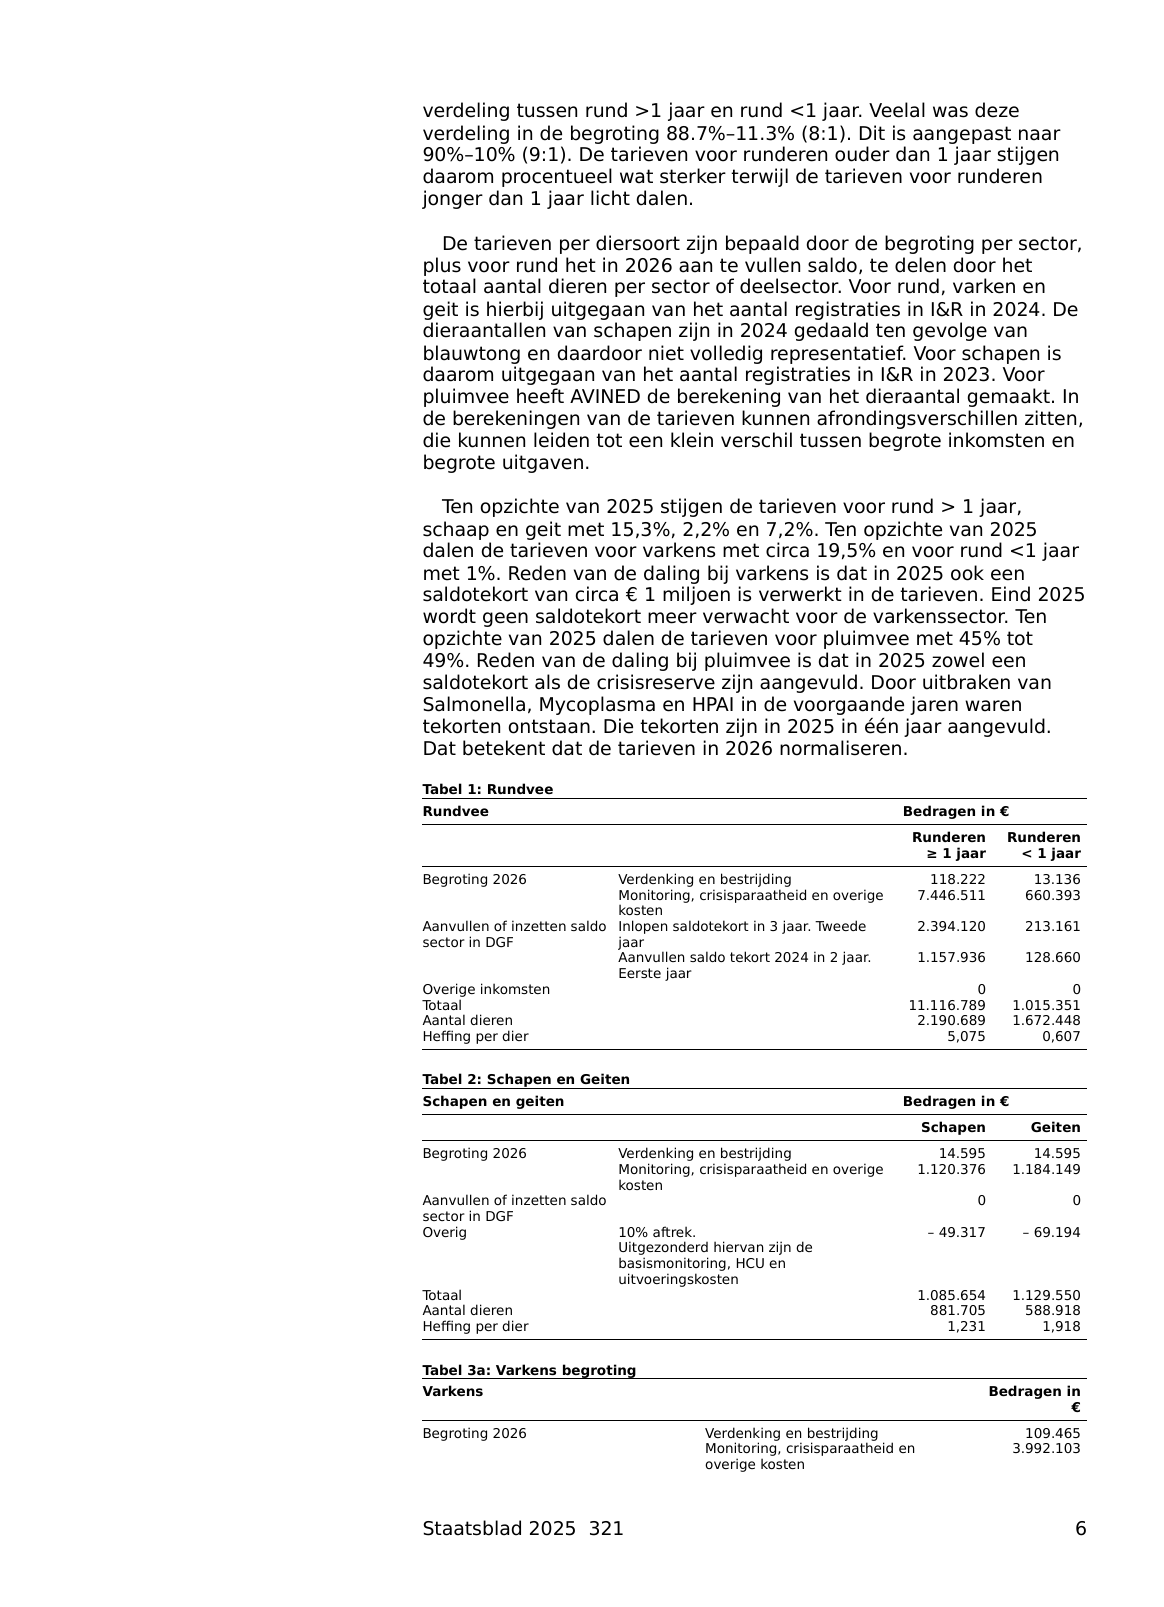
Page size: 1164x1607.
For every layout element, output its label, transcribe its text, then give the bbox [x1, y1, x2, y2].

table_cell 7.446.511 [897, 887, 992, 919]
table_header Tabel 1: Rundvee [422, 782, 1087, 798]
table_cell Aanvullen of inzetten saldo sector in DGF [422, 1193, 612, 1224]
table_cell 1.120.376 [897, 1162, 992, 1193]
text verdeling tussen rund >1 jaar en rund <1 jaar. Veelal was deze verdeling in de begroting 88.7%–11.3% (8:1). Dit is aangepast naar 90%–10% (9:1). De tarieven voor runderen ouder dan 1 jaar stijgen daarom procentueel wat sterker terwijl de tarieven voor runderen jonger dan 1 jaar licht dalen. [422, 100, 1087, 210]
table_cell Heffing per dier [422, 1319, 612, 1339]
table_cell Aantal dieren [422, 1013, 612, 1029]
table_cell 660.393 [992, 887, 1087, 919]
table_cell 0 [897, 1193, 992, 1224]
table_cell 1,918 [992, 1319, 1087, 1339]
table_cell 10% aftrek. Uitgezonderd hiervan zijn de basismonitoring, HCU en uitvoeringskosten [612, 1225, 897, 1287]
table_cell 213.161 [992, 919, 1087, 950]
table_cell 3.992.103 [976, 1441, 1087, 1473]
text Ten opzichte van 2025 stijgen de tarieven voor rund > 1 jaar, schaap en geit met 15,3%, 2,2% en 7,2%. Ten opzichte van 2025 dalen de tarieven voor varkens met circa 19,5% en voor rund <1 jaar met 1%. Reden van de daling bij varkens is dat in 2025 ook een saldotekort van circa € 1 miljoen is verwerkt in de tarieven. Eind 2025 wordt geen saldotekort meer verwacht voor de varkenssector. Ten opzichte van 2025 dalen de tarieven voor pluimvee met 45% tot 49%. Reden van de daling bij pluimvee is dat in 2025 zowel een saldotekort als de crisisreserve zijn aangevuld. Door uitbraken van Salmonella, Mycoplasma en HPAI in de voorgaande jaren waren tekorten ontstaan. Die tekorten zijn in 2025 in één jaar aangevuld. Dat betekent dat de tarieven in 2026 normaliseren. [422, 496, 1087, 760]
table_header Tabel 2: Schapen en Geiten [422, 1072, 1087, 1088]
table_cell 1.157.936 [897, 950, 992, 982]
table_cell Totaal [422, 1288, 612, 1303]
table_cell [699, 1379, 976, 1420]
table_cell [612, 1288, 897, 1303]
table_cell Aanvullen of inzetten saldo sector in DGF [422, 919, 612, 950]
table_cell [422, 887, 612, 919]
table_cell Verdenking en bestrijding [612, 1141, 897, 1162]
table_cell Geiten [992, 1115, 1087, 1140]
table_cell Aanvullen saldo tekort 2024 in 2 jaar. Eerste jaar [612, 950, 897, 982]
table_cell 0 [897, 982, 992, 997]
table_cell 0,607 [992, 1029, 1087, 1049]
table_cell Bedragen in € [897, 799, 1087, 824]
table_cell Heffing per dier [422, 1029, 612, 1049]
table_header Tabel 3a: Varkens begroting [422, 1362, 1087, 1378]
table_cell [612, 1319, 897, 1339]
table_cell [612, 982, 897, 997]
table_cell 1,231 [897, 1319, 992, 1339]
table_cell Monitoring, crisisparaatheid en overige kosten [612, 1162, 897, 1193]
table_cell [612, 1089, 897, 1114]
table_cell Inlopen saldotekort in 3 jaar. Tweede jaar [612, 919, 897, 950]
table_cell [422, 1162, 612, 1193]
table_cell 1.129.550 [992, 1288, 1087, 1303]
table_cell [612, 1013, 897, 1029]
table_cell Begroting 2026 [422, 1421, 699, 1441]
table_cell 2.394.120 [897, 919, 992, 950]
table_cell [612, 1303, 897, 1319]
table_cell Bedragen in € [897, 1089, 1087, 1114]
table_cell Varkens [422, 1379, 699, 1420]
table_cell Overige inkomsten [422, 982, 612, 997]
table_cell Aantal dieren [422, 1303, 612, 1319]
table_cell Verdenking en bestrijding [699, 1421, 976, 1441]
table_cell 2.190.689 [897, 1013, 992, 1029]
table_cell Overig [422, 1225, 612, 1287]
table_cell Schapen en geiten [422, 1089, 612, 1114]
table_cell Verdenking en bestrijding [612, 867, 897, 887]
table_cell [612, 1193, 897, 1224]
table_cell Monitoring, crisisparaatheid en overige kosten [699, 1441, 976, 1473]
table_cell 109.465 [976, 1421, 1087, 1441]
table_cell Runderen < 1 jaar [992, 825, 1087, 866]
table_cell [612, 1029, 897, 1049]
table_cell [422, 1441, 699, 1473]
table_cell [422, 950, 612, 982]
table_cell Monitoring, crisisparaatheid en overige kosten [612, 887, 897, 919]
table_cell Runderen ≥ 1 jaar [897, 825, 992, 866]
table_cell – 69.194 [992, 1225, 1087, 1287]
table_cell [612, 998, 897, 1013]
text De tarieven per diersoort zijn bepaald door de begroting per sector, plus voor rund het in 2026 aan te vullen saldo, te delen door het totaal aantal dieren per sector of deelsector. Voor rund, varken en geit is hierbij uitgegaan van het aantal registraties in I&R in 2024. De dieraantallen van schapen zijn in 2024 gedaald ten gevolge van blauwtong en daardoor niet volledig representatief. Voor schapen is daarom uitgegaan van het aantal registraties in I&R in 2023. Voor pluimvee heeft AVINED de berekening van het dieraantal gemaakt. In de berekeningen van de tarieven kunnen afrondingsverschillen zitten, die kunnen leiden tot een klein verschil tussen begrote inkomsten en begrote uitgaven. [422, 232, 1087, 474]
table_cell 13.136 [992, 867, 1087, 887]
table_cell [422, 1115, 612, 1140]
table_cell 14.595 [897, 1141, 992, 1162]
table_cell 1.184.149 [992, 1162, 1087, 1193]
table_cell 11.116.789 [897, 998, 992, 1013]
table_cell 14.595 [992, 1141, 1087, 1162]
table_cell 1.015.351 [992, 998, 1087, 1013]
table_cell 128.660 [992, 950, 1087, 982]
table_cell [612, 799, 897, 824]
table_cell 0 [992, 1193, 1087, 1224]
table_cell 588.918 [992, 1303, 1087, 1319]
table_cell 1.672.448 [992, 1013, 1087, 1029]
table_cell [422, 825, 612, 866]
table_cell [612, 1115, 897, 1140]
table_cell – 49.317 [897, 1225, 992, 1287]
table_cell Bedragen in € [976, 1379, 1087, 1420]
table_cell Schapen [897, 1115, 992, 1140]
table_cell 5,075 [897, 1029, 992, 1049]
table_cell [612, 825, 897, 866]
table_cell Rundvee [422, 799, 612, 824]
table_cell Begroting 2026 [422, 867, 612, 887]
table_cell Begroting 2026 [422, 1141, 612, 1162]
table_cell Totaal [422, 998, 612, 1013]
table_cell 1.085.654 [897, 1288, 992, 1303]
table_cell 0 [992, 982, 1087, 997]
table_cell 118.222 [897, 867, 992, 887]
table_cell 881.705 [897, 1303, 992, 1319]
